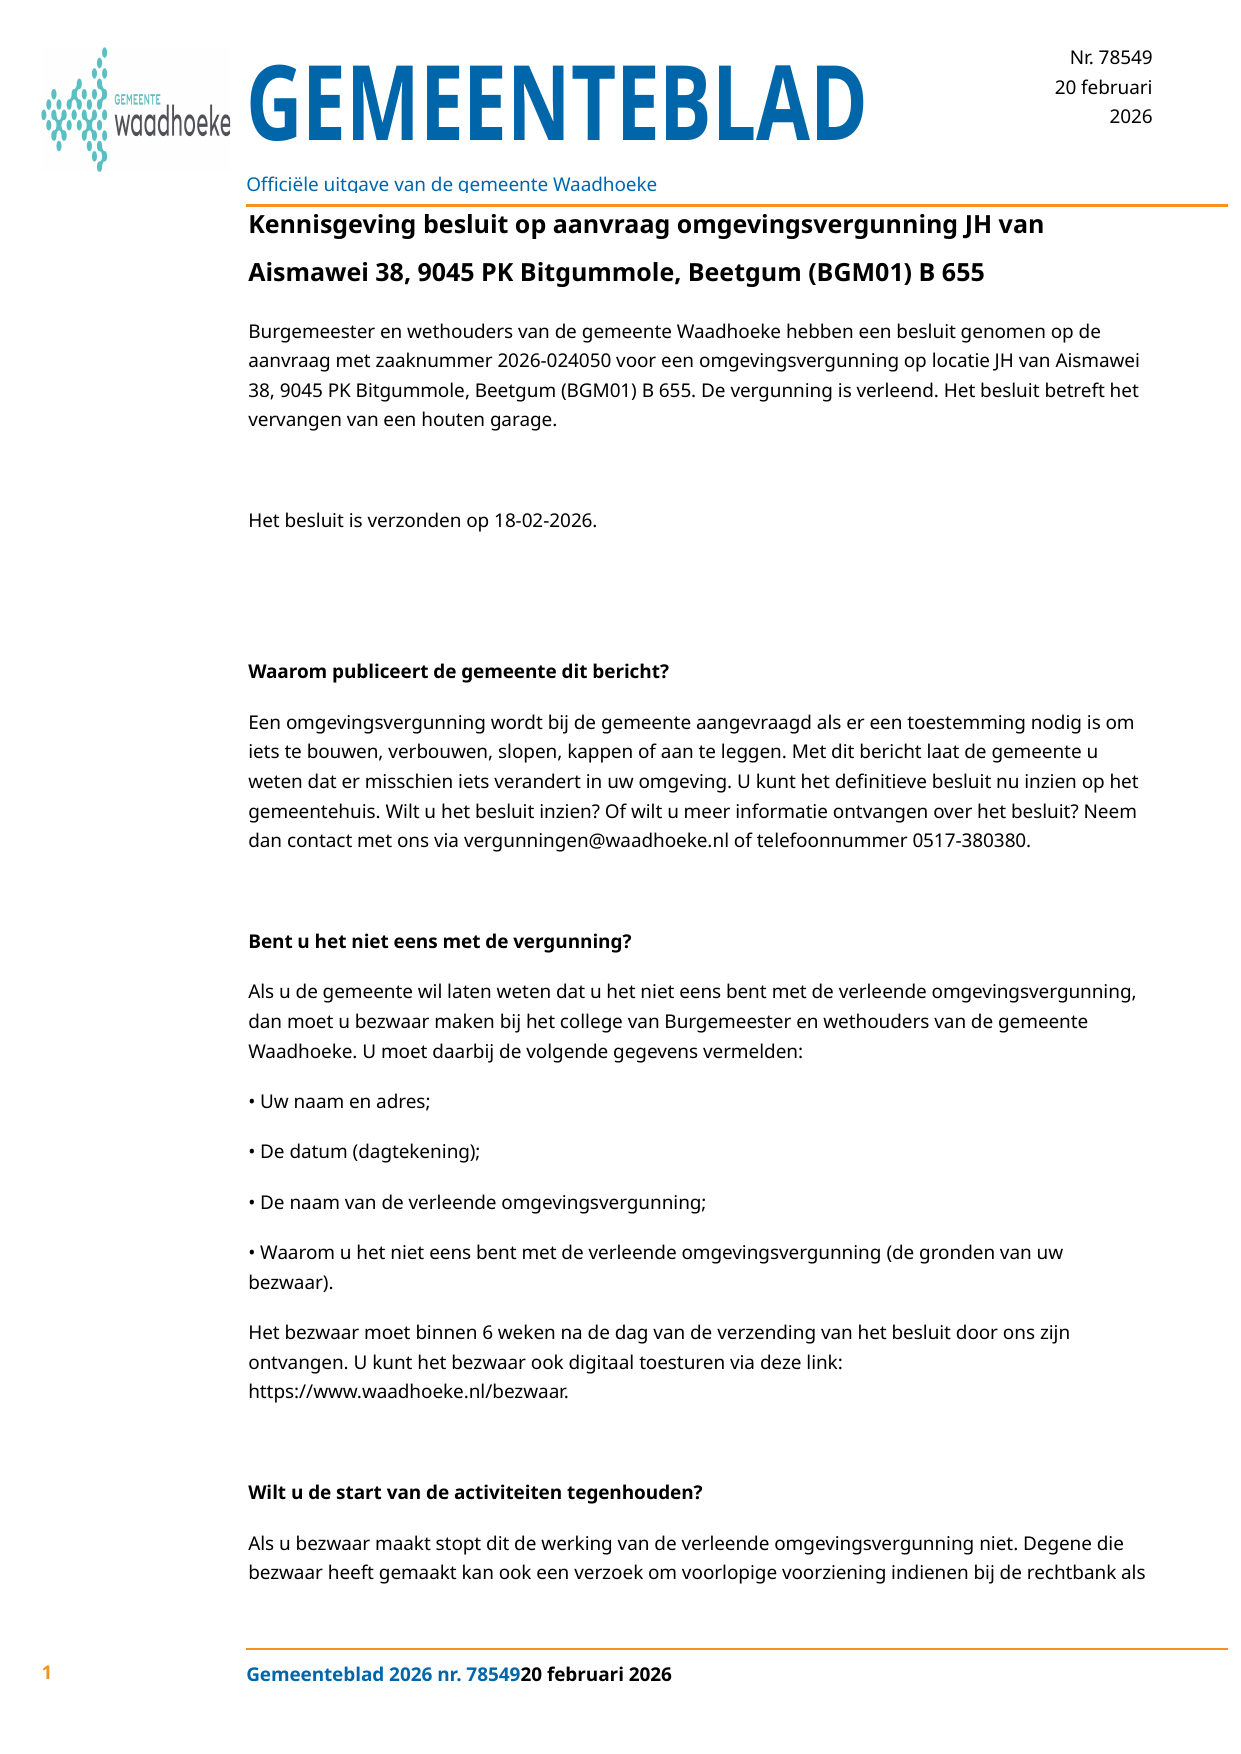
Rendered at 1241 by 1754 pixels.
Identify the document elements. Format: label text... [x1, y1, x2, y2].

text • Uw naam en adres; [248, 1088, 1152, 1114]
text Het besluit is verzonden op 18-02-2026. [248, 507, 1152, 533]
text • Waarom u het niet eens bent met de verleende omgevingsvergunning (de gronden van uw bezwaar). [248, 1239, 1152, 1295]
text • De naam van de verleende omgevingsvergunning; [248, 1189, 1152, 1215]
text Het bezwaar moet binnen 6 weken na de dag van de verzending van het besluit door ons zijn ontvangen. U kunt het bezwaar ook digitaal toesturen via deze link: https://www.waadhoeke.nl/bezwaar. [248, 1319, 1152, 1404]
text Waarom publiceert de gemeente dit bericht? [248, 659, 1152, 684]
text • De datum (dagtekening); [248, 1139, 1152, 1164]
text Een omgevingsvergunning wordt bij de gemeente aangevraagd als er een toestemming nodig is om iets te bouwen, verbouwen, slopen, kappen of aan te leggen. Met dit bericht laat de gemeente u weten dat er misschien iets verandert in uw omgeving. U kunt het definitieve besluit nu inzien op het gemeentehuis. Wilt u het besluit inzien? Of wilt u meer informatie ontvangen over het besluit? Neem dan contact met ons via vergunningen@waadhoeke.nl of telefoonnummer 0517-380380. [248, 709, 1152, 853]
text Bent u het niet eens met de vergunning? [248, 928, 1152, 954]
text Als u bezwaar maakt stopt dit de werking van de verleende omgevingsvergunning niet. Degene die bezwaar heeft gemaakt kan ook een verzoek om voorlopige voorziening indienen bij de rechtbank als [248, 1530, 1152, 1585]
picture [41, 47, 231, 172]
text Wilt u de start van de activiteiten tegenhouden? [248, 1479, 1152, 1505]
text Burgemeester en wethouders van de gemeente Waadhoeke hebben een besluit genomen op de aanvraag met zaaknummer 2026-024050 voor een omgevingsvergunning op locatie JH van Aismawei 38, 9045 PK Bitgummole, Beetgum (BGM01) B 655. De vergunning is verleend. Het besluit betreft het vervangen van een houten garage. [248, 318, 1152, 432]
text Als u de gemeente wil laten weten dat u het niet eens bent met de verleende omgevingsvergunning, dan moet u bezwaar maken bij het college van Burgemeester en wethouders van de gemeente Waadhoeke. U moet daarbij de volgende gegevens vermelden: [248, 979, 1152, 1064]
text Kennisgeving besluit op aanvraag omgevingsvergunning JH van Aismawei 38, 9045 PK Bitgummole, Beetgum (BGM01) B 655 [248, 207, 1152, 288]
